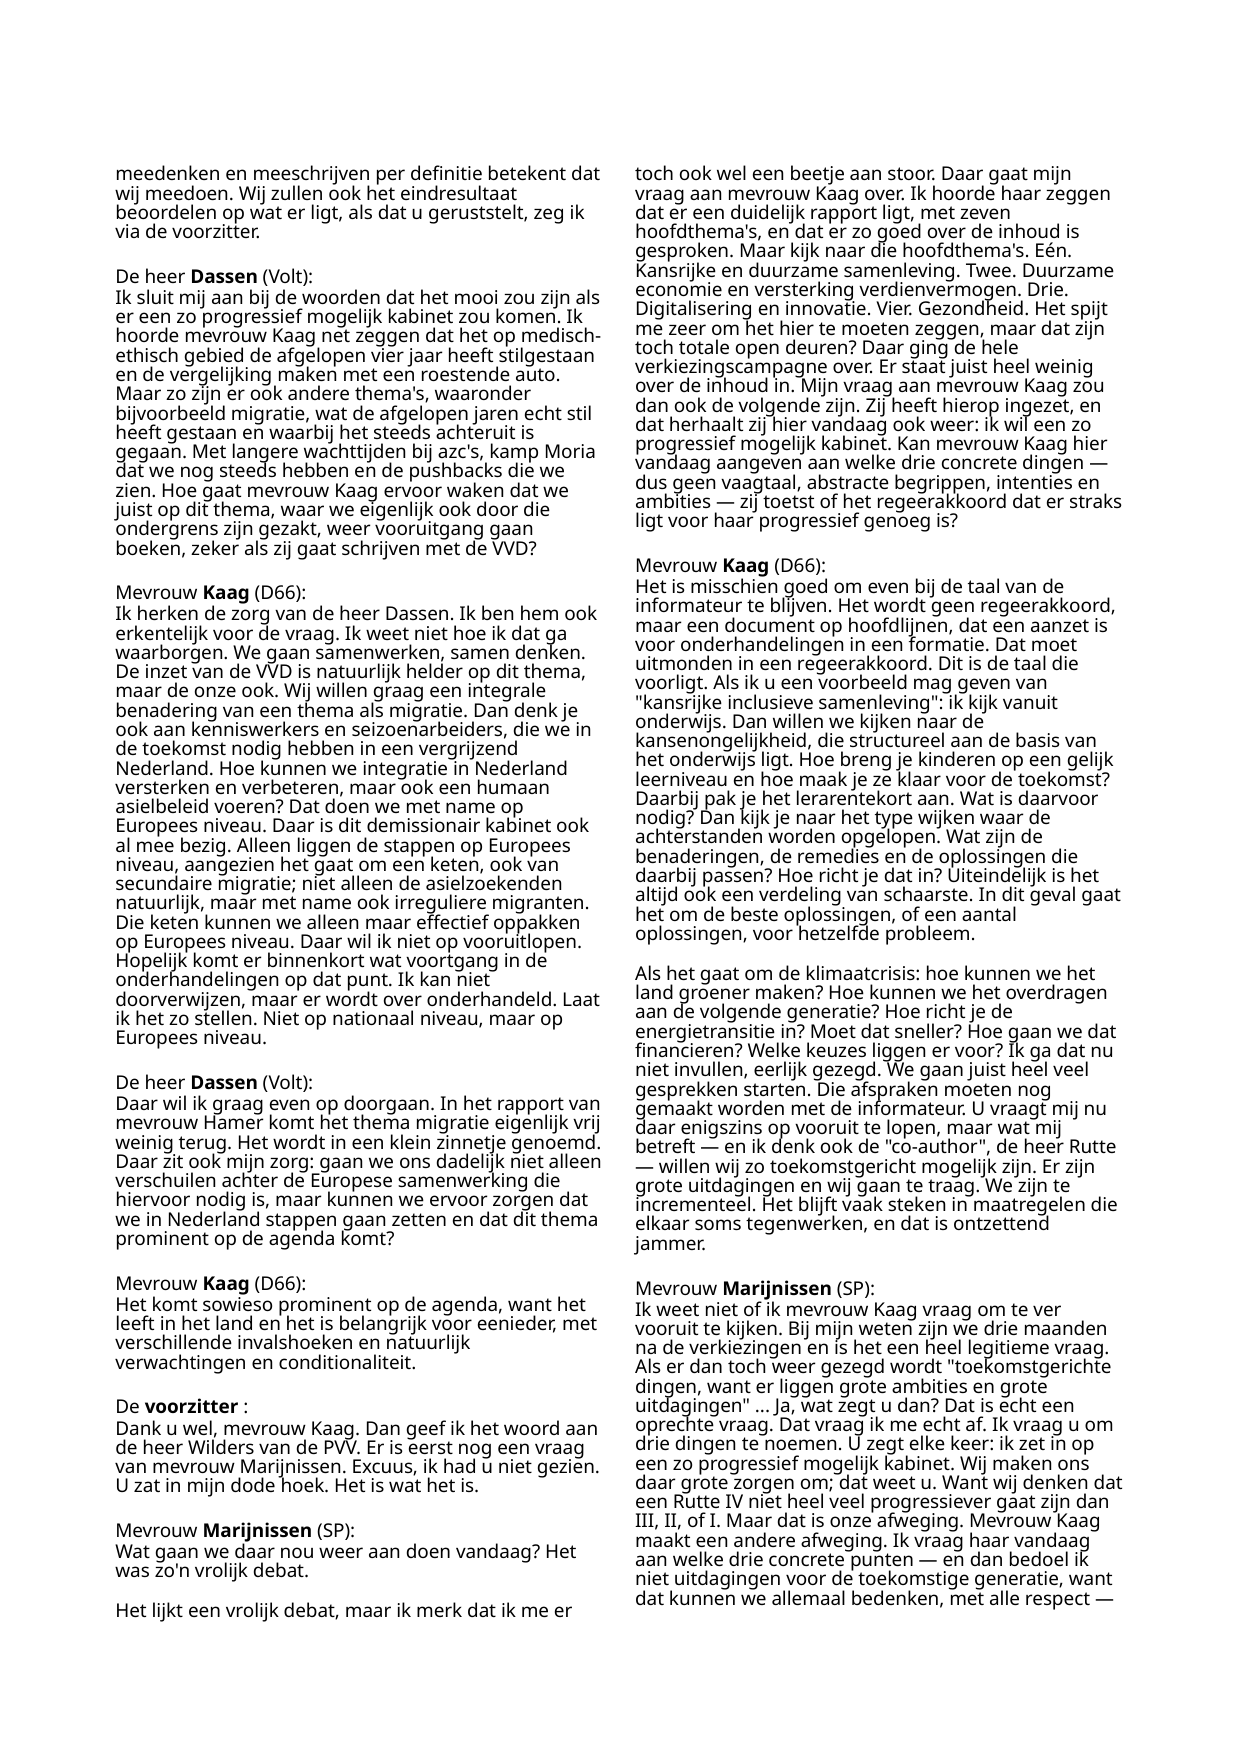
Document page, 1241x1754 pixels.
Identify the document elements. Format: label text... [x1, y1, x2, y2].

text Mevrouw Kaag (D66): [115, 1270, 605, 1296]
text meedenken en meeschrijven per definitie betekent dat wij meedoen. Wij zullen ook het eindresultaat beoordelen op wat er ligt, als dat u geruststelt, zeg ik via de voorzitter. [115, 165, 605, 242]
text toch ook wel een beetje aan stoor. Daar gaat mijn vraag aan mevrouw Kaag over. Ik hoorde haar zeggen dat er een duidelijk rapport ligt, met zeven hoofdthema's, en dat er zo goed over de inhoud is gesproken. Maar kijk naar die hoofdthema's. Eén. Kansrijke en duurzame samenleving. Twee. Duurzame economie en versterking verdienvermogen. Drie. Digitalisering en innovatie. Vier. Gezondheid. Het spijt me zeer om het hier te moeten zeggen, maar dat zijn toch totale open deuren? Daar ging de hele verkiezingscampagne over. Er staat juist heel weinig over de inhoud in. Mijn vraag aan mevrouw Kaag zou dan ook de volgende zijn. Zij heeft hierop ingezet, en dat herhaalt zij hier vandaag ook weer: ik wil een zo progressief mogelijk kabinet. Kan mevrouw Kaag hier vandaag aangeven aan welke drie concrete dingen — dus geen vaagtaal, abstracte begrippen, intenties en ambities — zij toetst of het regeerakkoord dat er straks ligt voor haar progressief genoeg is? [635, 165, 1125, 531]
text Mevrouw Kaag (D66): [115, 579, 605, 605]
text De heer Dassen (Volt): [115, 263, 605, 289]
text Dank u wel, mevrouw Kaag. Dan geef ik het woord aan de heer Wilders van de PVV. Er is eerst nog een vraag van mevrouw Marijnissen. Excuus, ik had u niet gezien. U zat in mijn dode hoek. Het is wat het is. [115, 1419, 605, 1497]
text Als het gaat om de klimaatcrisis: hoe kunnen we het land groener maken? Hoe kunnen we het overdragen aan de volgende generatie? Hoe richt je de energietransitie in? Moet dat sneller? Hoe gaan we dat financieren? Welke keuzes liggen er voor? Ik ga dat nu niet invullen, eerlijk gezegd. We gaan juist heel veel gesprekken starten. Die afspraken moeten nog gemaakt worden met de informateur. U vraagt mij nu daar enigszins op vooruit te lopen, maar wat mij betreft — en ik denk ook de "co-author", de heer Rutte — willen wij zo toekomstgericht mogelijk zijn. Er zijn grote uitdagingen en wij gaan te traag. We zijn te incrementeel. Het blijft vaak steken in maatregelen die elkaar soms tegenwerken, en dat is ontzettend jammer. [635, 965, 1125, 1254]
text Ik sluit mij aan bij de woorden dat het mooi zou zijn als er een zo progressief mogelijk kabinet zou komen. Ik hoorde mevrouw Kaag net zeggen dat het op medisch-ethisch gebied de afgelopen vier jaar heeft stilgestaan en de vergelijking maken met een roestende auto. Maar zo zijn er ook andere thema's, waaronder bijvoorbeeld migratie, wat de afgelopen jaren echt stil heeft gestaan en waarbij het steeds achteruit is gegaan. Met langere wachttijden bij azc's, kamp Moria dat we nog steeds hebben en de pushbacks die we zien. Hoe gaat mevrouw Kaag ervoor waken dat we juist op dit thema, waar we eigenlijk ook door die ondergrens zijn gezakt, weer vooruitgang gaan boeken, zeker als zij gaat schrijven met de VVD? [115, 289, 605, 559]
text Mevrouw Marijnissen (SP): [635, 1275, 1125, 1301]
text Daar wil ik graag even op doorgaan. In het rapport van mevrouw Hamer komt het thema migratie eigenlijk vrij weinig terug. Het wordt in een klein zinnetje genoemd. Daar zit ook mijn zorg: gaan we ons dadelijk niet alleen verschuilen achter de Europese samenwerking die hiervoor nodig is, maar kunnen we ervoor zorgen dat we in Nederland stappen gaan zetten en dat dit thema prominent op de agenda komt? [115, 1095, 605, 1249]
text Het lijkt een vrolijk debat, maar ik merk dat ik me er [115, 1602, 605, 1622]
text Het komt sowieso prominent op de agenda, want het leeft in het land en het is belangrijk voor eenieder, met verschillende invalshoeken en natuurlijk verwachtingen en conditionaliteit. [115, 1296, 605, 1373]
text De heer Dassen (Volt): [115, 1069, 605, 1095]
text Het is misschien goed om even bij de taal van de informateur te blijven. Het wordt geen regeerakkoord, maar een document op hoofdlijnen, dat een aanzet is voor onderhandelingen in een formatie. Dat moet uitmonden in een regeerakkoord. Dit is de taal die voorligt. Als ik u een voorbeeld mag geven van "kansrijke inclusieve samenleving": ik kijk vanuit onderwijs. Dan willen we kijken naar de kansenongelijkheid, die structureel aan de basis van het onderwijs ligt. Hoe breng je kinderen op een gelijk leerniveau en hoe maak je ze klaar voor de toekomst? Daarbij pak je het lerarentekort aan. Wat is daarvoor nodig? Dan kijk je naar het type wijken waar de achterstanden worden opgelopen. Wat zijn de benaderingen, de remedies en de oplossingen die daarbij passen? Hoe richt je dat in? Uiteindelijk is het altijd ook een verdeling van schaarste. In dit geval gaat het om de beste oplossingen, of een aantal oplossingen, voor hetzelfde probleem. [635, 578, 1125, 944]
text Ik weet niet of ik mevrouw Kaag vraag om te ver vooruit te kijken. Bij mijn weten zijn we drie maanden na de verkiezingen en is het een heel legitieme vraag. Als er dan toch weer gezegd wordt "toekomstgerichte dingen, want er liggen grote ambities en grote uitdagingen" ... Ja, wat zegt u dan? Dat is echt een oprechte vraag. Dat vraag ik me echt af. Ik vraag u om drie dingen te noemen. U zegt elke keer: ik zet in op een zo progressief mogelijk kabinet. Wij maken ons daar grote zorgen om; dat weet u. Want wij denken dat een Rutte IV niet heel veel progressiever gaat zijn dan III, II, of I. Maar dat is onze afweging. Mevrouw Kaag maakt een andere afweging. Ik vraag haar vandaag aan welke drie concrete punten — en dan bedoel ik niet uitdagingen voor de toekomstige generatie, want dat kunnen we allemaal bedenken, met alle respect — [635, 1301, 1125, 1609]
text Mevrouw Kaag (D66): [635, 552, 1125, 578]
text Ik herken de zorg van de heer Dassen. Ik ben hem ook erkentelijk voor de vraag. Ik weet niet hoe ik dat ga waarborgen. We gaan samenwerken, samen denken. De inzet van de VVD is natuurlijk helder op dit thema, maar de onze ook. Wij willen graag een integrale benadering van een thema als migratie. Dan denk je ook aan kenniswerkers en seizoenarbeiders, die we in de toekomst nodig hebben in een vergrijzend Nederland. Hoe kunnen we integratie in Nederland versterken en verbeteren, maar ook een humaan asielbeleid voeren? Dat doen we met name op Europees niveau. Daar is dit demissionair kabinet ook al mee bezig. Alleen liggen de stappen op Europees niveau, aangezien het gaat om een keten, ook van secundaire migratie; niet alleen de asielzoekenden natuurlijk, maar met name ook irreguliere migranten. Die keten kunnen we alleen maar effectief oppakken op Europees niveau. Daar wil ik niet op vooruitlopen. Hopelijk komt er binnenkort wat voortgang in de onderhandelingen op dat punt. Ik kan niet doorverwijzen, maar er wordt over onderhandeld. Laat ik het zo stellen. Niet op nationaal niveau, maar op Europees niveau. [115, 605, 605, 1048]
text De voorzitter : [115, 1394, 605, 1419]
text Wat gaan we daar nou weer aan doen vandaag? Het was zo'n vrolijk debat. [115, 1543, 605, 1582]
text Mevrouw Marijnissen (SP): [115, 1517, 605, 1543]
